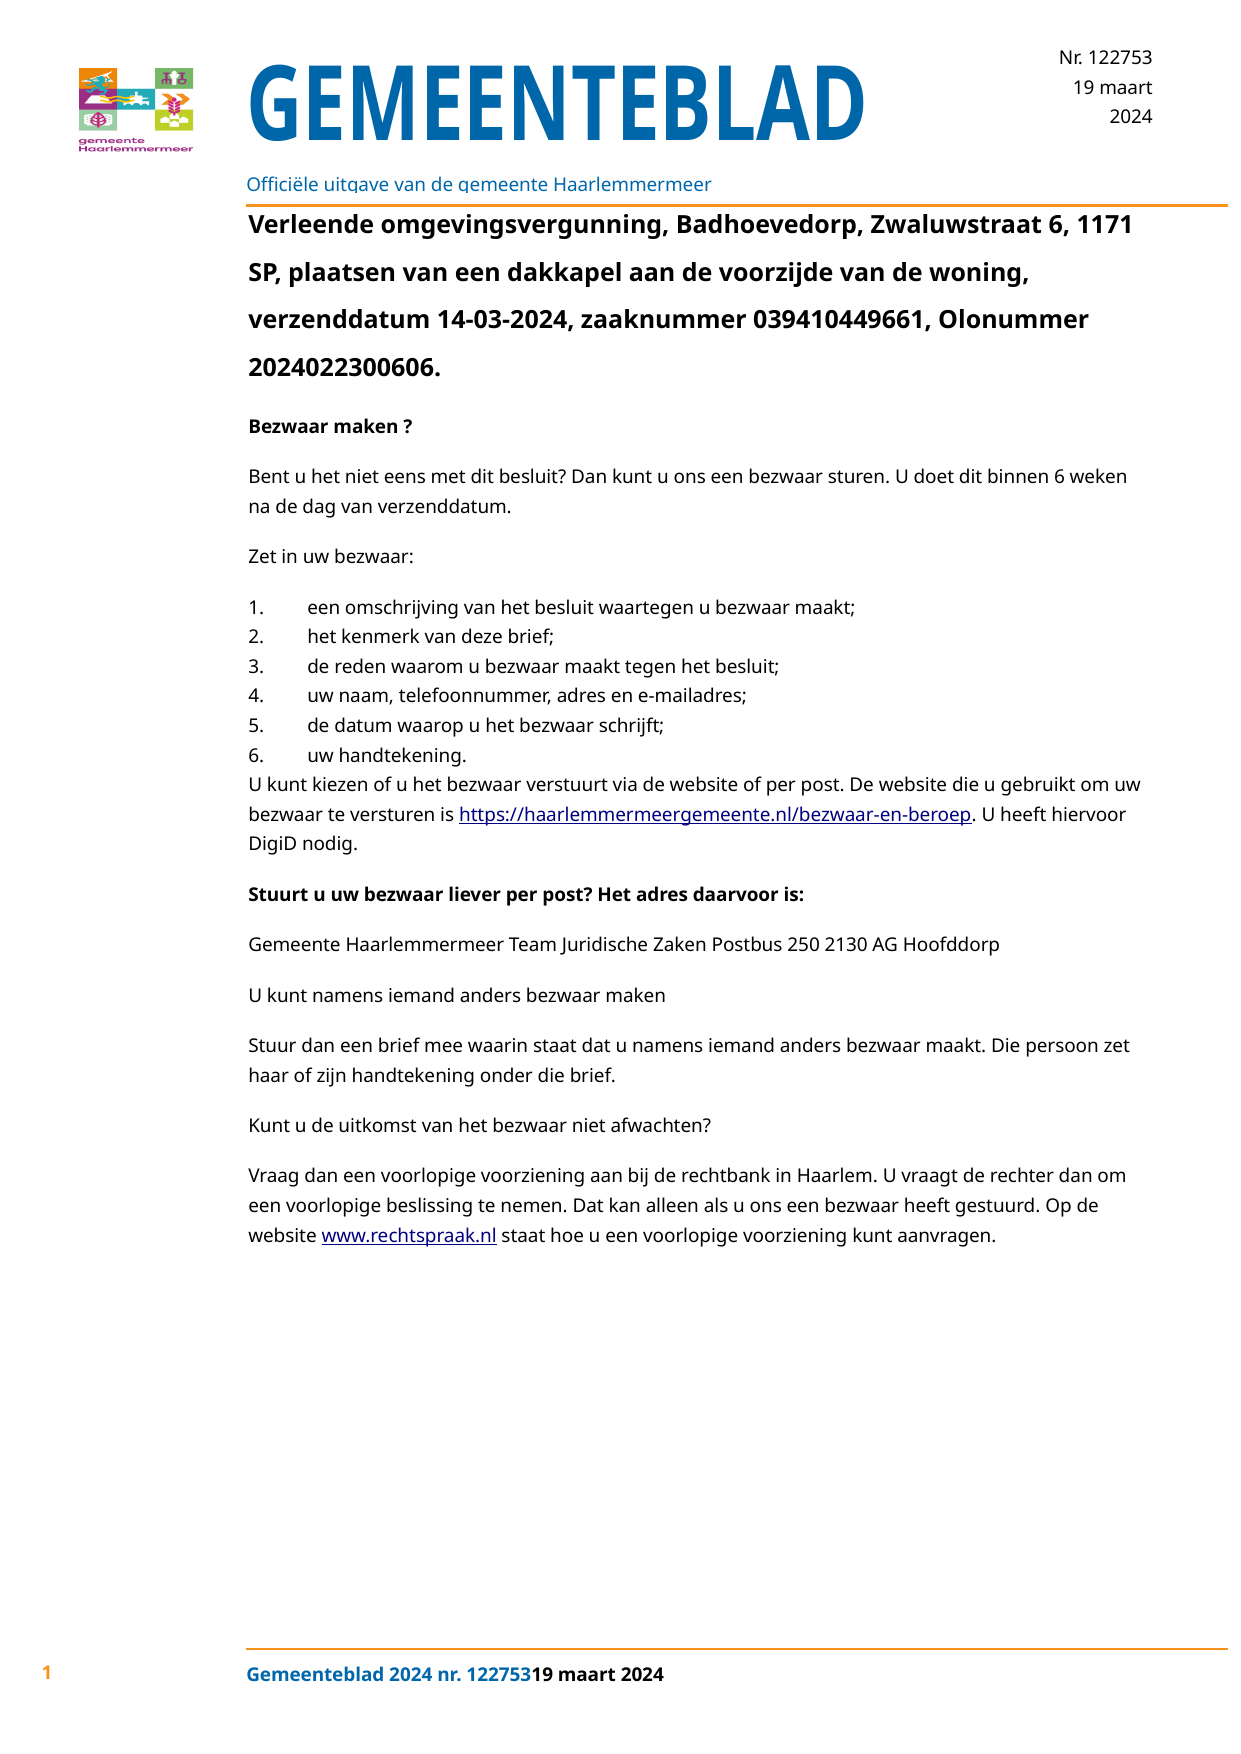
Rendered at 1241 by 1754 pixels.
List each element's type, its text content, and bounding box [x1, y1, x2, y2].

picture [41, 47, 231, 172]
text U kunt kiezen of u het bezwaar verstuurt via de website of per post. De website die u gebruikt om uw bezwaar te versturen is https://haarlemmermeergemeente.nl/bezwaar-en-beroep. U heeft hiervoor DigiD nodig. [248, 771, 1152, 856]
text Verleende omgevingsvergunning, Badhoevedorp, Zwaluwstraat 6, 1171 SP, plaatsen van een dakkapel aan de voorzijde van de woning, verzenddatum 14-03-2024, zaaknummer 039410449661, Olonummer 2024022300606. [248, 207, 1152, 384]
text Bent u het niet eens met dit besluit? Dan kunt u ons een bezwaar sturen. U doet dit binnen 6 weken na de dag van verzenddatum. [248, 463, 1152, 519]
list uw handtekening. [248, 742, 1152, 768]
text U kunt namens iemand anders bezwaar maken [248, 982, 1152, 1008]
text Kunt u de uitkomst van het bezwaar niet afwachten? [248, 1112, 1152, 1138]
list de datum waarop u het bezwaar schrijft; [248, 712, 1152, 738]
list uw naam, telefoonnummer, adres en e-mailadres; [248, 683, 1152, 708]
text Vraag dan een voorlopige voorziening aan bij de rechtbank in Haarlem. U vraagt de rechter dan om een voorlopige beslissing te nemen. Dat kan alleen als u ons een bezwaar heeft gestuurd. Op de website www.rechtspraak.nl staat hoe u een voorlopige voorziening kunt aanvragen. [248, 1163, 1152, 1248]
list een omschrijving van het besluit waartegen u bezwaar maakt; [248, 594, 1152, 620]
text Stuurt u uw bezwaar liever per post? Het adres daarvoor is: [248, 881, 1152, 907]
list het kenmerk van deze brief; [248, 623, 1152, 649]
text Bezwaar maken ? [248, 413, 1152, 439]
text Gemeente Haarlemmermeer Team Juridische Zaken Postbus 250 2130 AG Hoofddorp [248, 931, 1152, 957]
list de reden waarom u bezwaar maakt tegen het besluit; [248, 653, 1152, 679]
text Zet in uw bezwaar: [248, 543, 1152, 569]
text Stuur dan een brief mee waarin staat dat u namens iemand anders bezwaar maakt. Die persoon zet haar of zijn handtekening onder die brief. [248, 1032, 1152, 1088]
